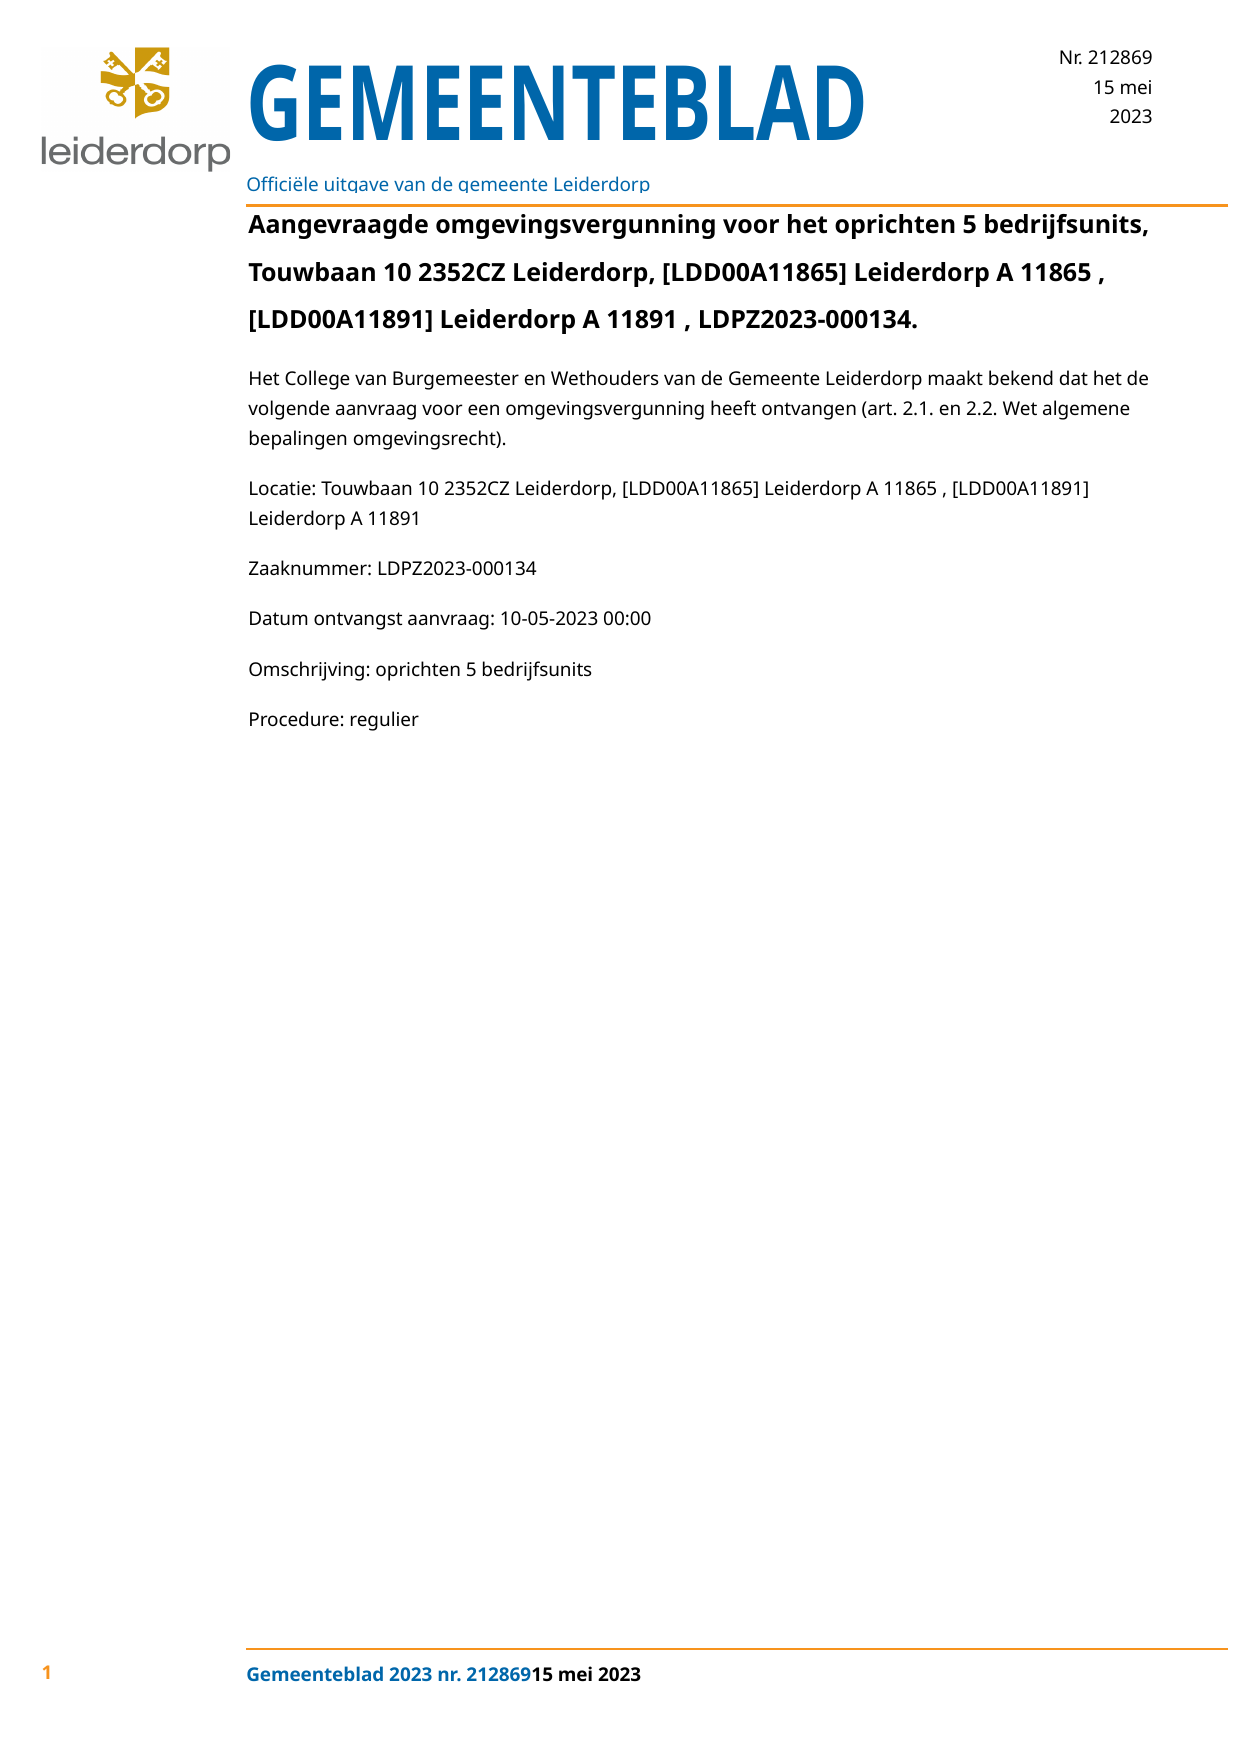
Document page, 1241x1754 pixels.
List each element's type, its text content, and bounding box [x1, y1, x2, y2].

text Het College van Burgemeester en Wethouders van de Gemeente Leiderdorp maakt bekend dat het de volgende aanvraag voor een omgevingsvergunning heeft ontvangen (art. 2.1. en 2.2. Wet algemene bepalingen omgevingsrecht). [248, 366, 1152, 450]
text Datum ontvangst aanvraag: 10-05-2023 00:00 [248, 606, 1152, 631]
text Aangevraagde omgevingsvergunning voor het oprichten 5 bedrijfsunits, Touwbaan 10 2352CZ Leiderdorp, [LDD00A11865] Leiderdorp A 11865 , [LDD00A11891] Leiderdorp A 11891 , LDPZ2023-000134. [248, 207, 1152, 336]
text Omschrijving: oprichten 5 bedrijfsunits [248, 656, 1152, 682]
text Zaaknummer: LDPZ2023-000134 [248, 555, 1152, 581]
text Procedure: regulier [248, 706, 1152, 732]
picture [41, 47, 231, 172]
text Locatie: Touwbaan 10 2352CZ Leiderdorp, [LDD00A11865] Leiderdorp A 11865 , [LDD00A11891] Leiderdorp A 11891 [248, 475, 1152, 530]
